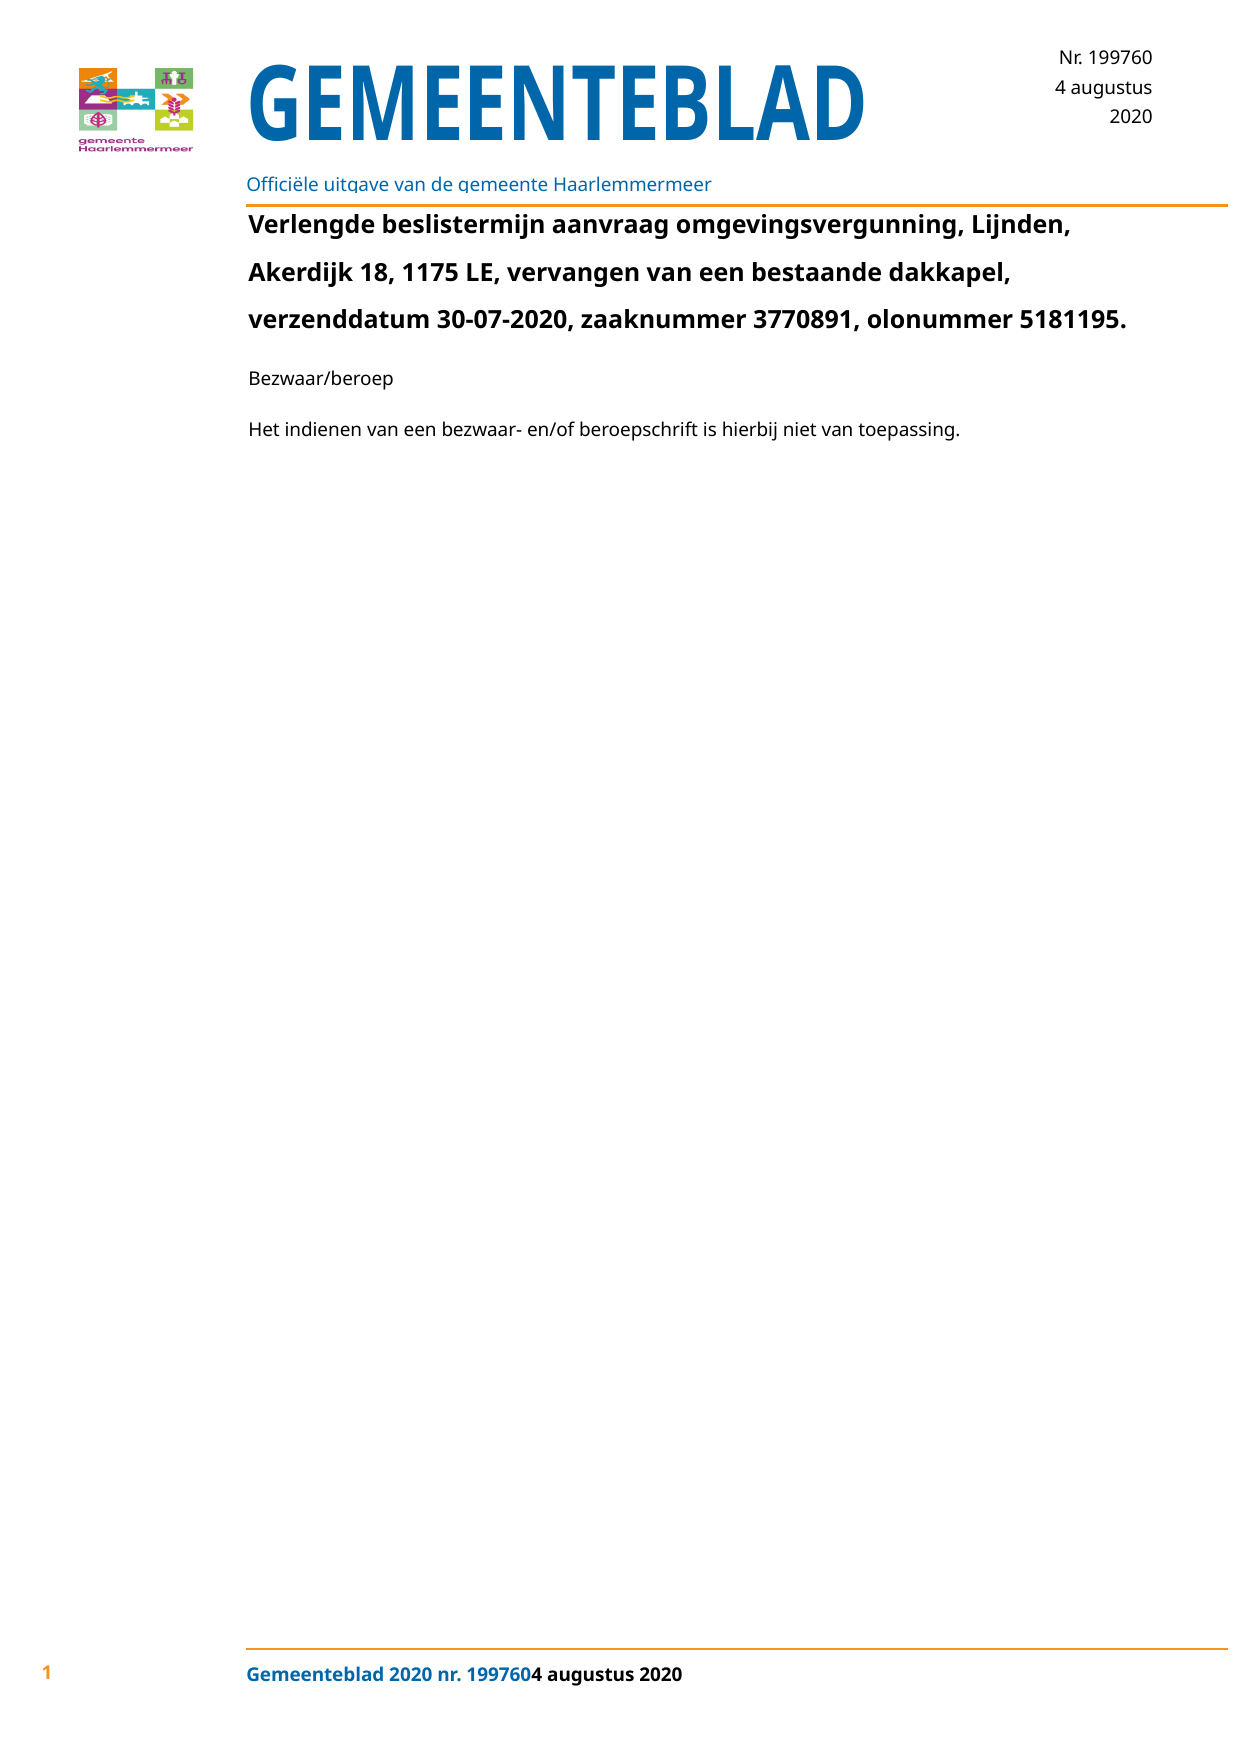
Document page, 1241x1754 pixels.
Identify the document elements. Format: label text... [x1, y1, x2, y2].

text Het indienen van een bezwaar- en/of beroepschrift is hierbij niet van toepassing. [248, 416, 1152, 442]
text Bezwaar/beroep [248, 366, 1152, 391]
picture [41, 47, 231, 172]
text Verlengde beslistermijn aanvraag omgevingsvergunning, Lijnden, Akerdijk 18, 1175 LE, vervangen van een bestaande dakkapel, verzenddatum 30-07-2020, zaaknummer 3770891, olonummer 5181195. [248, 207, 1152, 336]
